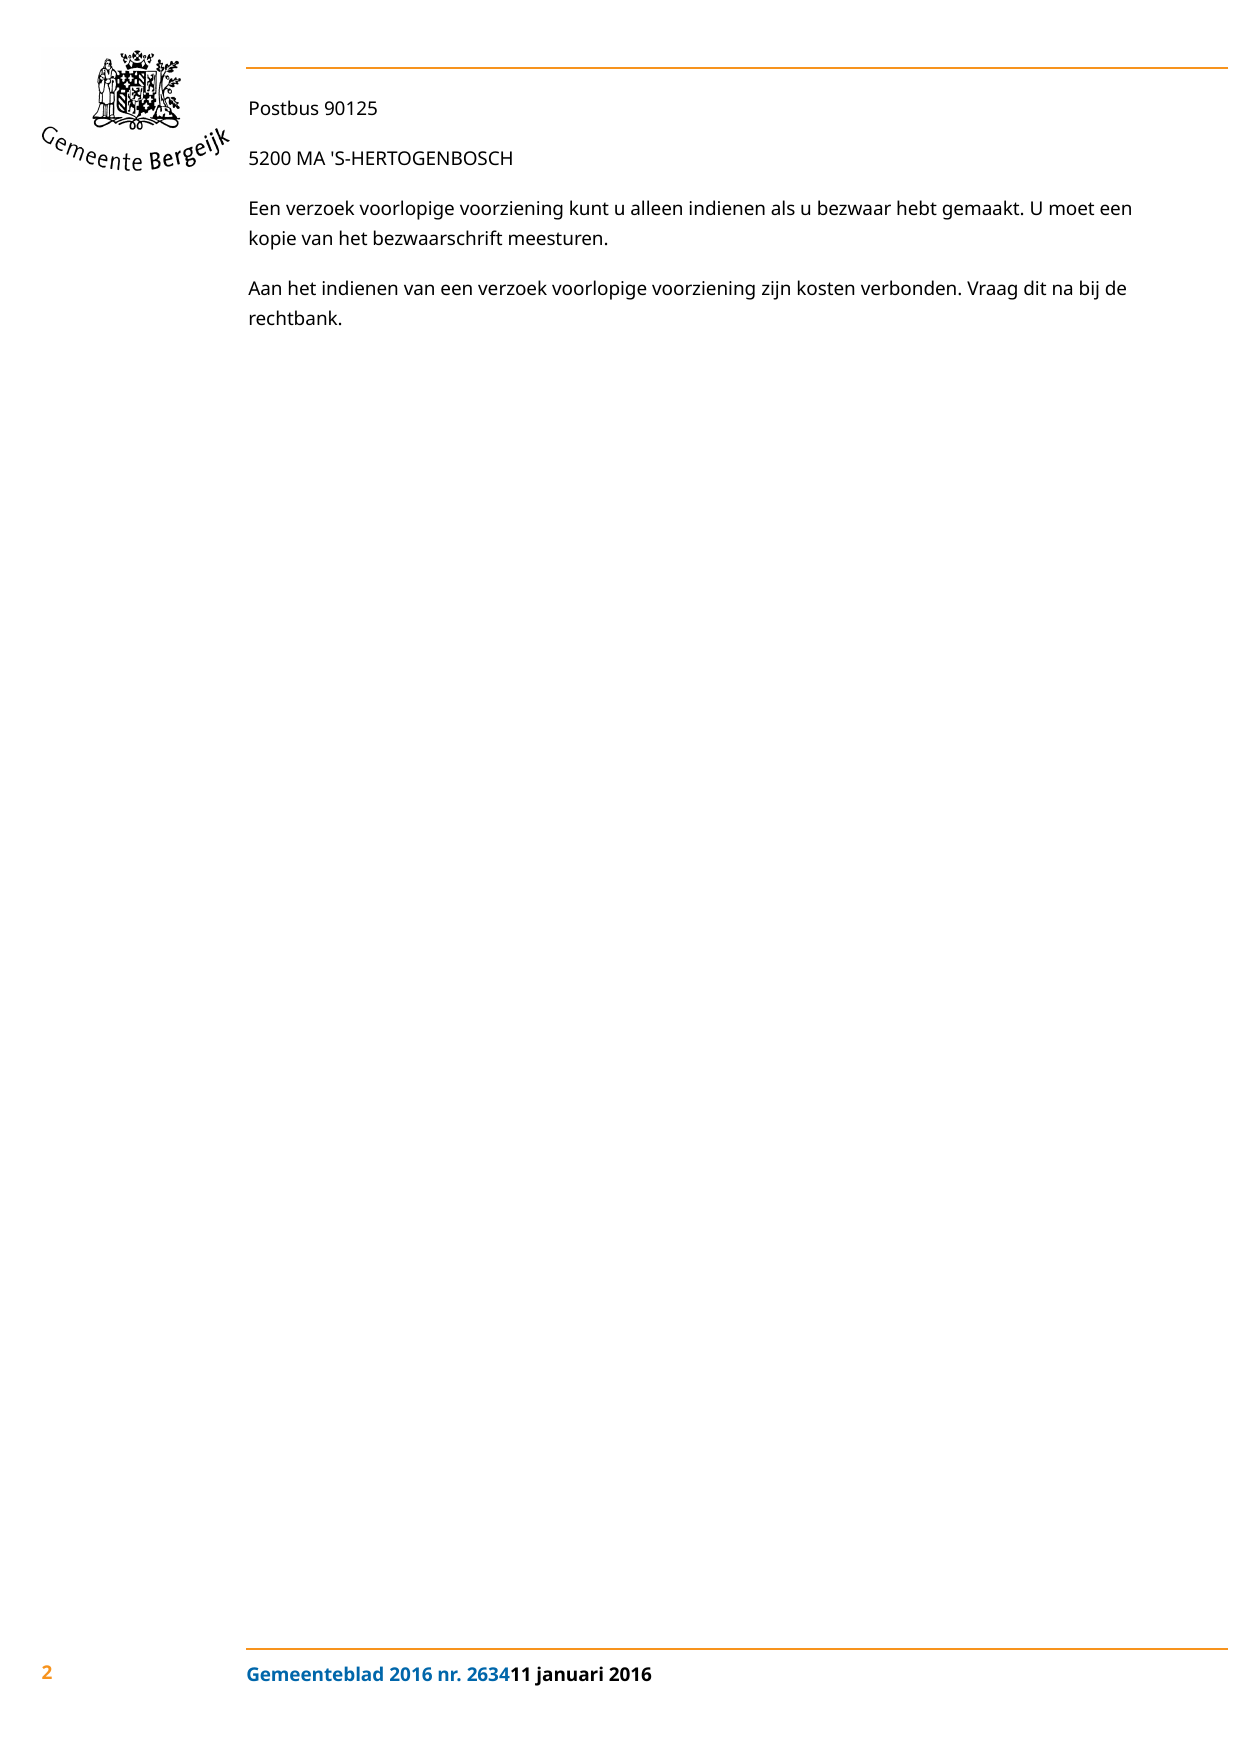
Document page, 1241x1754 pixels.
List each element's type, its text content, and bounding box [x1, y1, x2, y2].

text 5200 MA 'S-HERTOGENBOSCH [248, 145, 1152, 171]
text Een verzoek voorlopige voorziening kunt u alleen indienen als u bezwaar hebt gemaakt. U moet een kopie van het bezwaarschrift meesturen. [248, 196, 1152, 251]
text Postbus 90125 [248, 95, 1152, 121]
picture [41, 47, 231, 172]
text Aan het indienen van een verzoek voorlopige voorziening zijn kosten verbonden. Vraag dit na bij de rechtbank. [248, 276, 1152, 331]
